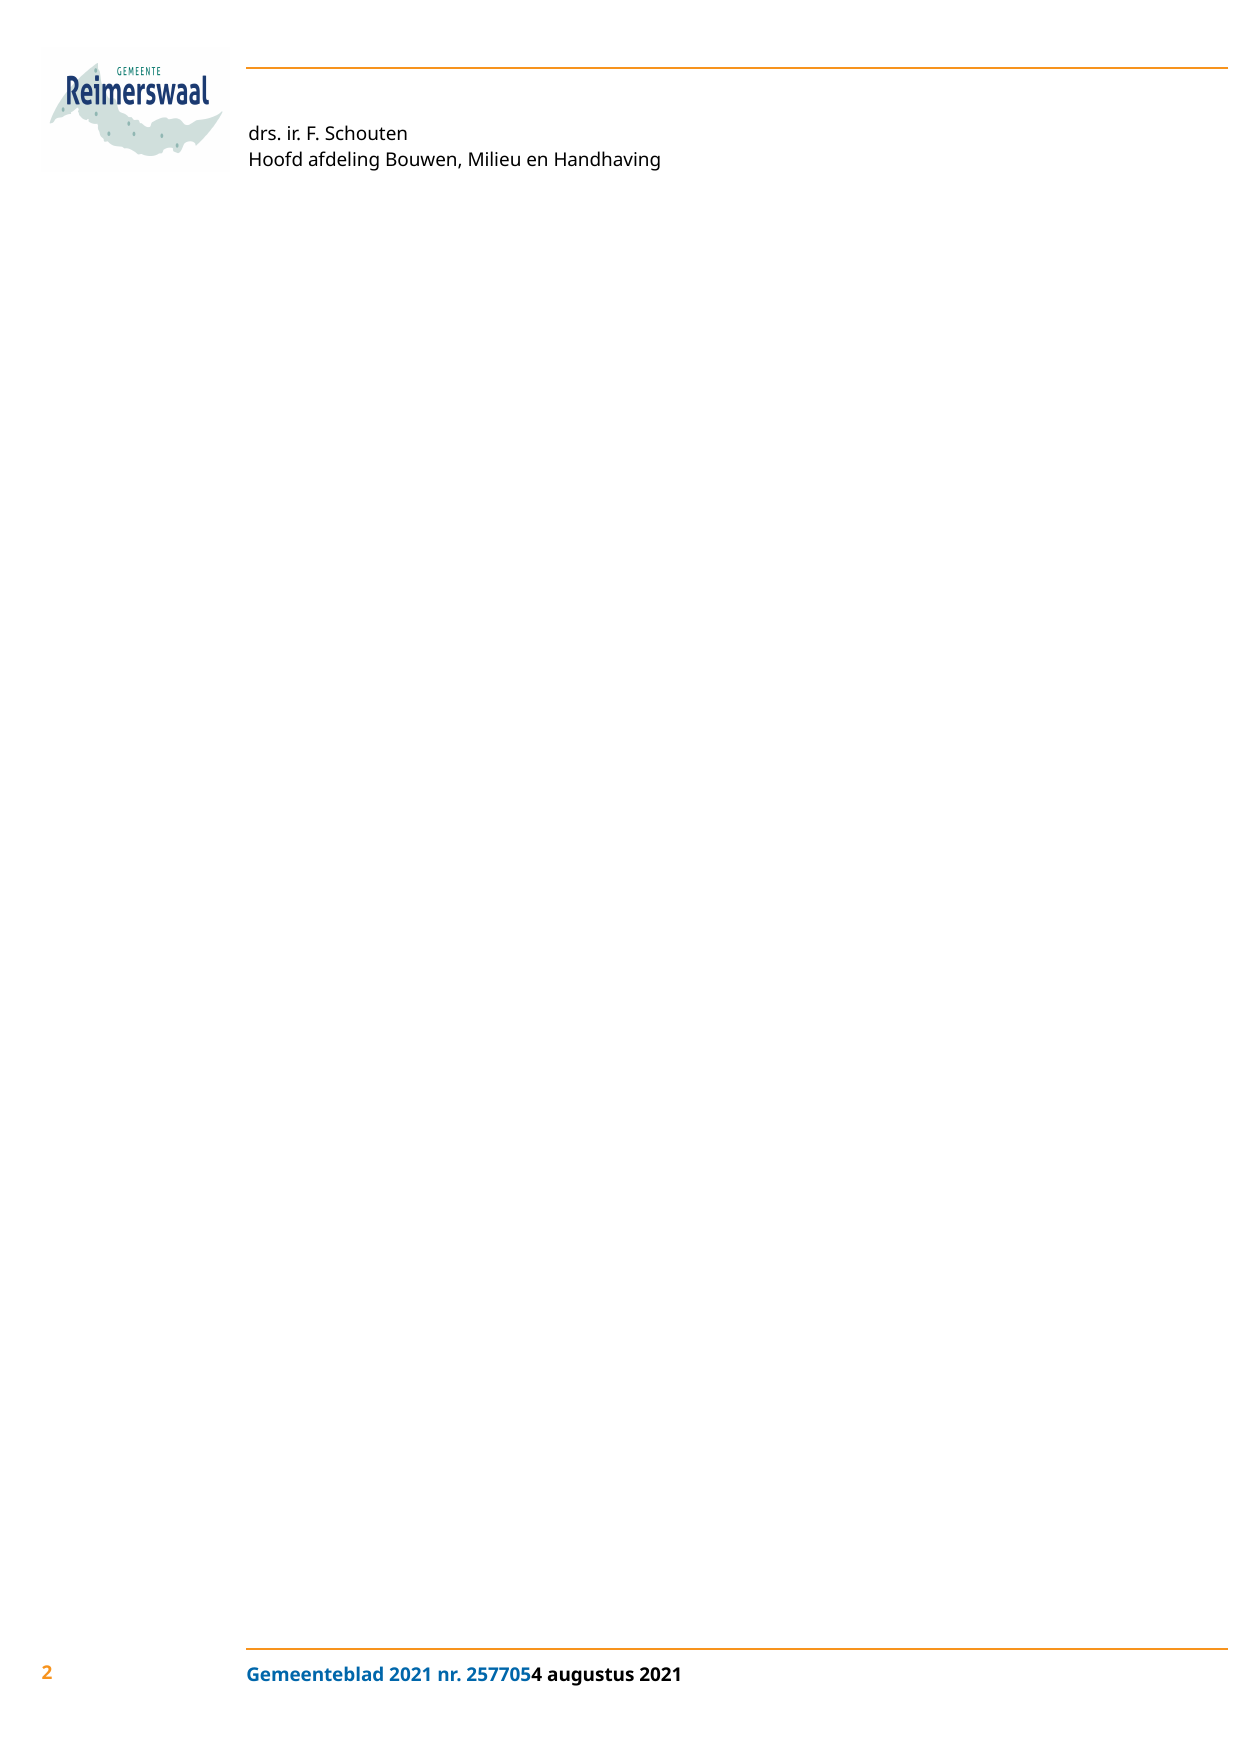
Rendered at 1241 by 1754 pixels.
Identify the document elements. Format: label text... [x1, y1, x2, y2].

text drs. ir. F. Schouten [248, 121, 1152, 146]
picture [41, 47, 231, 172]
text Hoofd afdeling Bouwen, Milieu en Handhaving [248, 146, 1152, 172]
